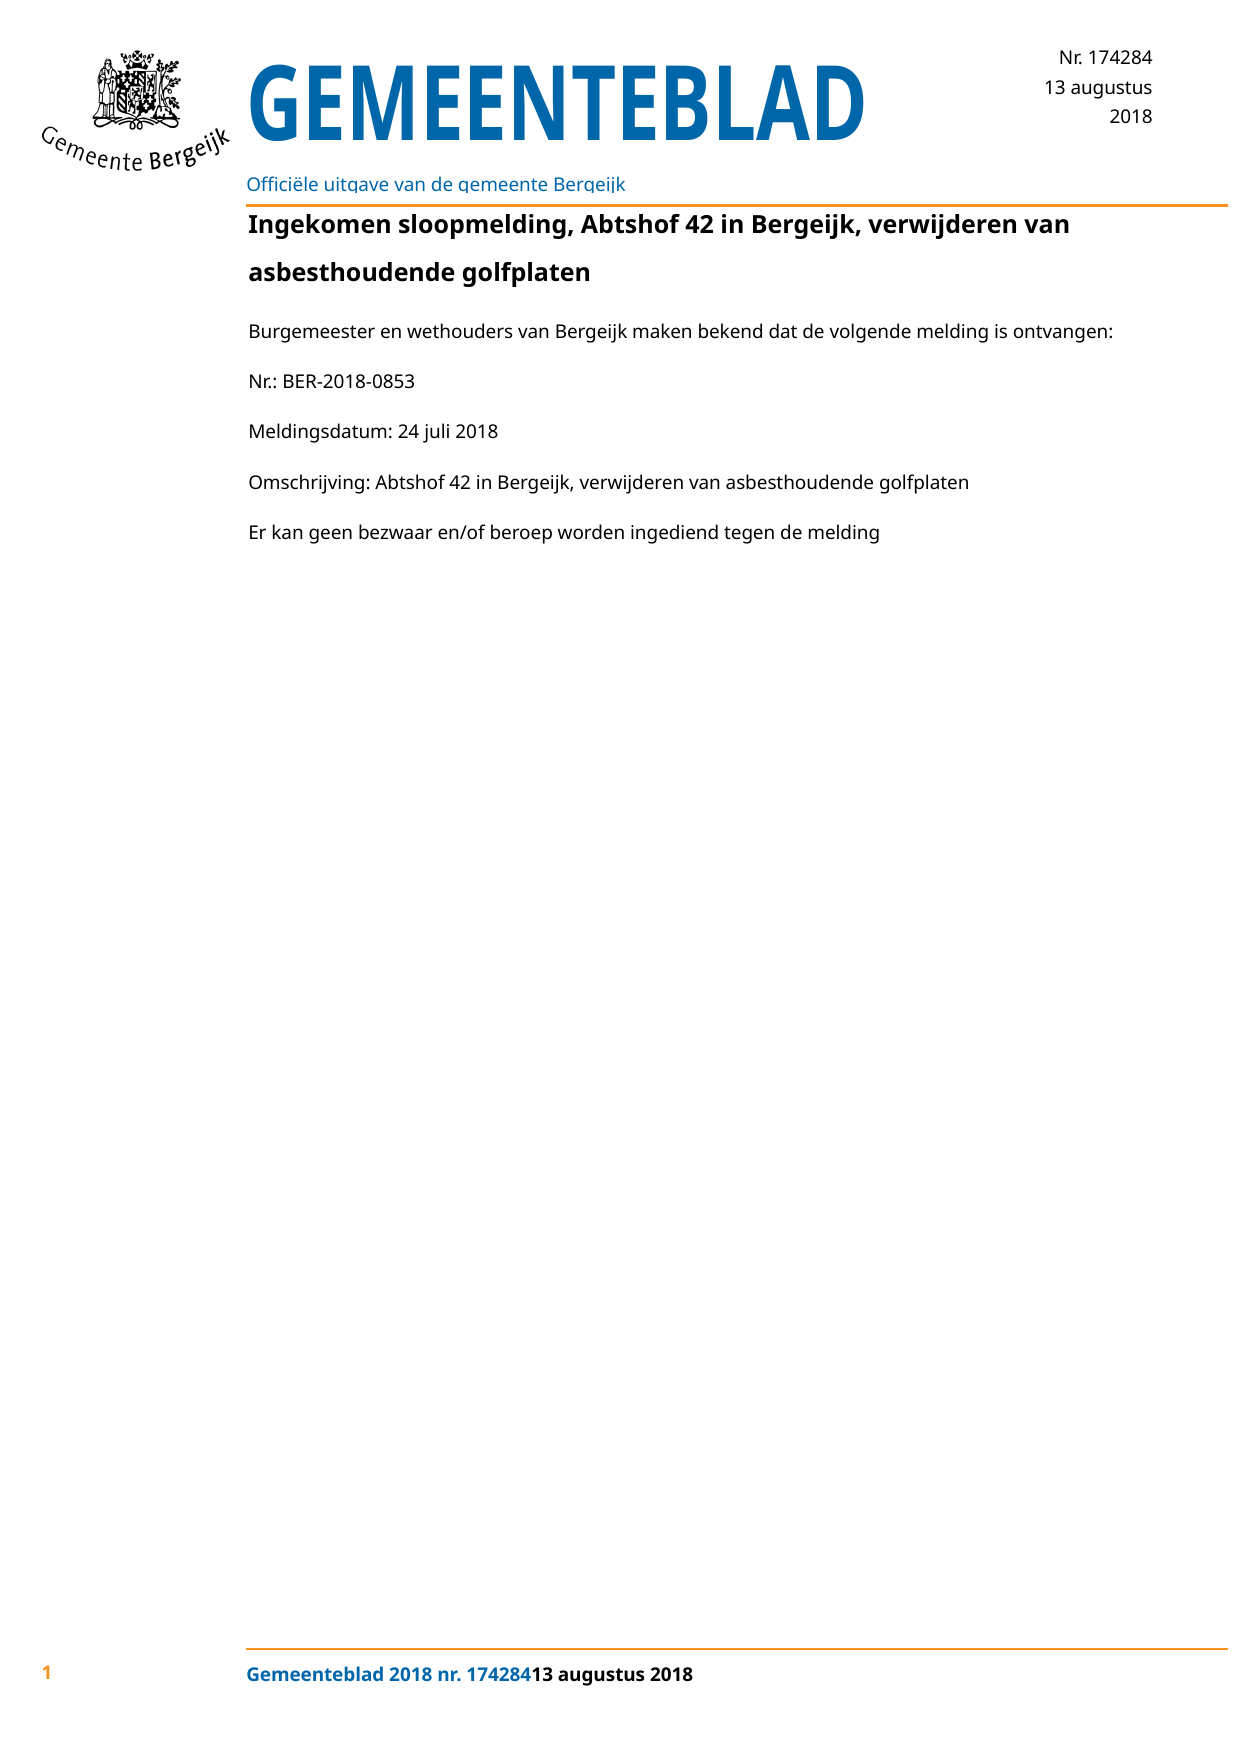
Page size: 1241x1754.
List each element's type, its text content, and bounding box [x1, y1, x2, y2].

picture [41, 47, 231, 172]
text Nr.: BER-2018-0853 [248, 368, 1152, 394]
text Er kan geen bezwaar en/of beroep worden ingediend tegen de melding [248, 519, 1152, 545]
text Ingekomen sloopmelding, Abtshof 42 in Bergeijk, verwijderen van asbesthoudende golfplaten [248, 207, 1152, 288]
text Omschrijving: Abtshof 42 in Bergeijk, verwijderen van asbesthoudende golfplaten [248, 469, 1152, 495]
text Burgemeester en wethouders van Bergeijk maken bekend dat de volgende melding is ontvangen: [248, 318, 1152, 344]
text Meldingsdatum: 24 juli 2018 [248, 419, 1152, 444]
